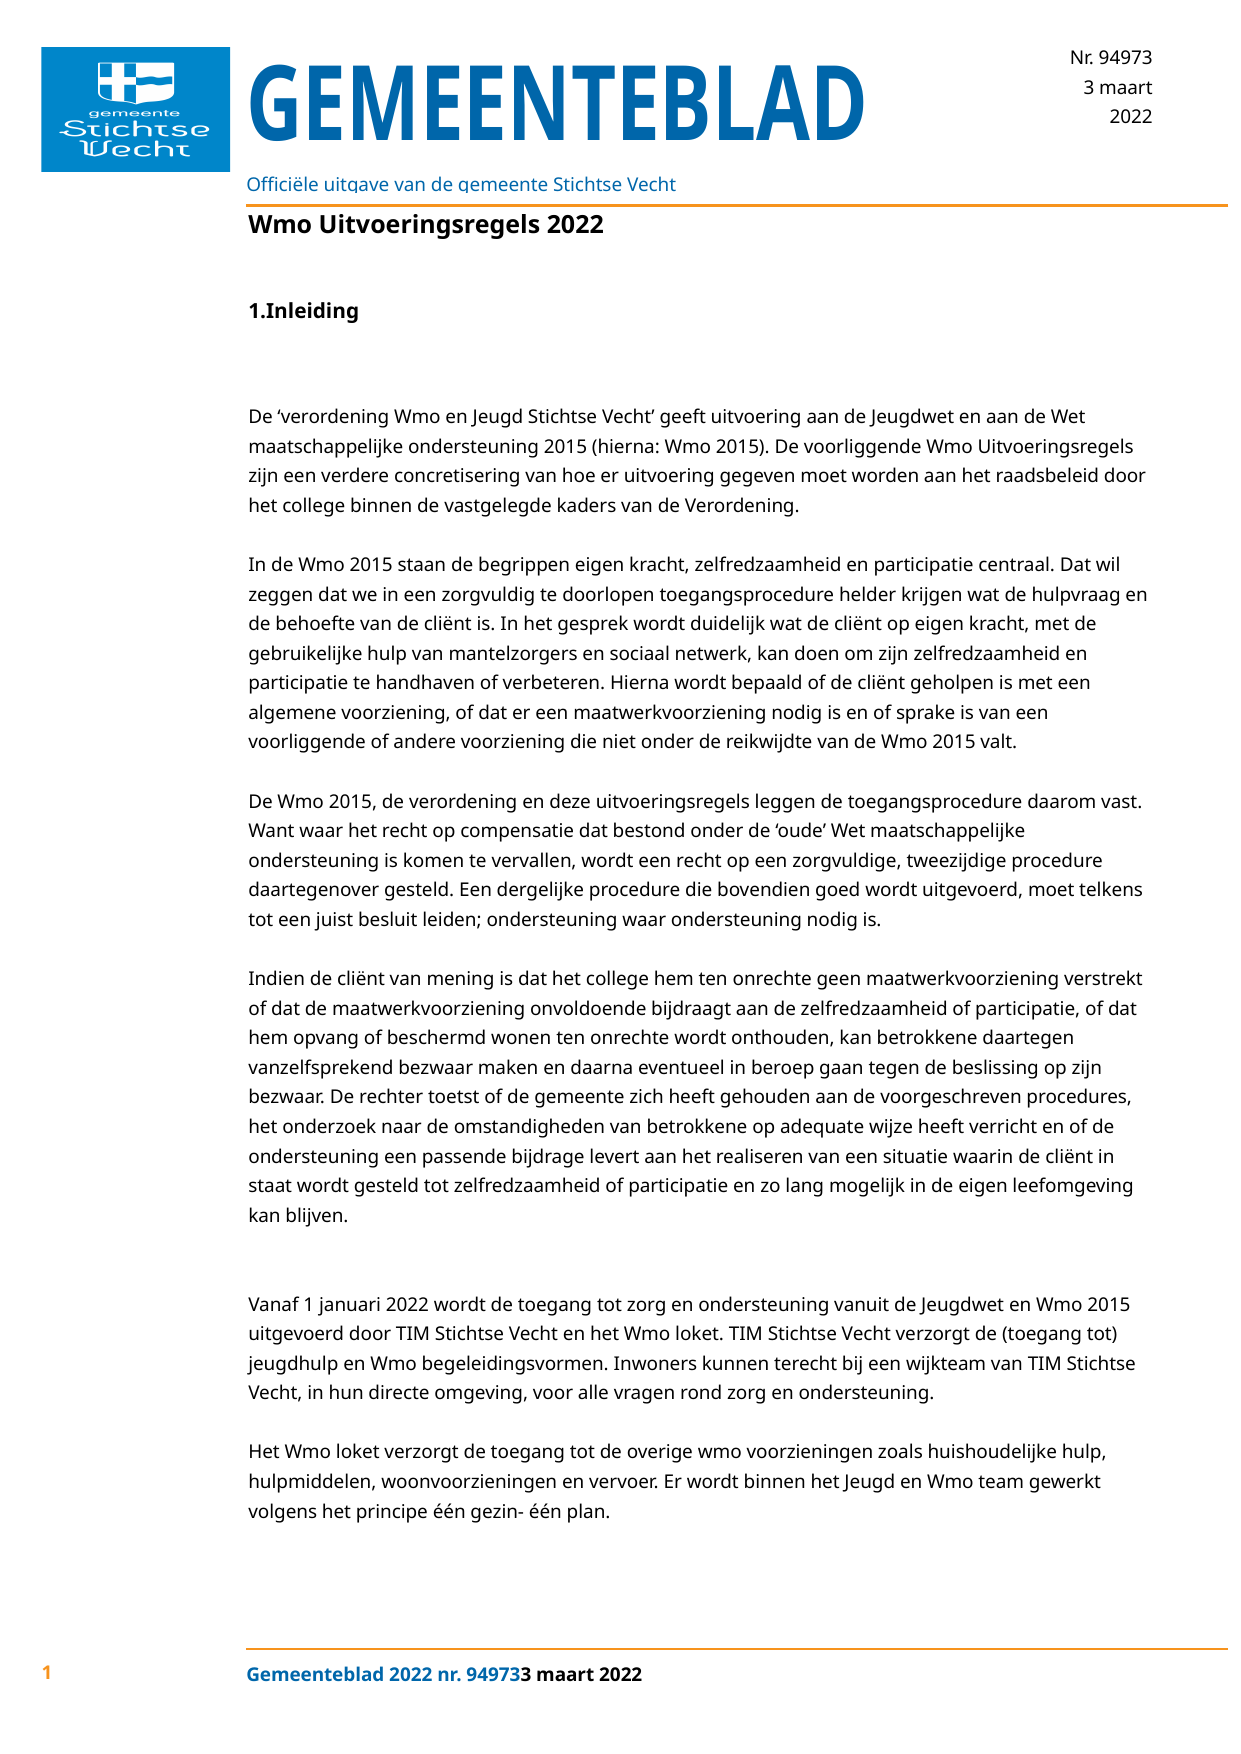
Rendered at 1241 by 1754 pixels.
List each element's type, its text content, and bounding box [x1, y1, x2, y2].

text De Wmo 2015, de verordening en deze uitvoeringsregels leggen de toegangsprocedure daarom vast. Want waar het recht op compensatie dat bestond onder de ‘oude’ Wet maatschappelijke ondersteuning is komen te vervallen, wordt een recht op een zorgvuldige, tweezijdige procedure daartegenover gesteld. Een dergelijke procedure die bovendien goed wordt uitgevoerd, moet telkens tot een juist besluit leiden; ondersteuning waar ondersteuning nodig is. [248, 788, 1152, 932]
text In de Wmo 2015 staan de begrippen eigen kracht, zelfredzaamheid en participatie centraal. Dat wil zeggen dat we in een zorgvuldig te doorlopen toegangsprocedure helder krijgen wat de hulpvraag en de behoefte van de cliënt is. In het gesprek wordt duidelijk wat de cliënt op eigen kracht, met de gebruikelijke hulp van mantelzorgers en sociaal netwerk, kan doen om zijn zelfredzaamheid en participatie te handhaven of verbeteren. Hierna wordt bepaald of de cliënt geholpen is met een algemene voorziening, of dat er een maatwerkvoorziening nodig is en of sprake is van een voorliggende of andere voorziening die niet onder de reikwijdte van de Wmo 2015 valt. [248, 551, 1152, 754]
text 1.Inleiding [248, 296, 1152, 324]
text De ‘verordening Wmo en Jeugd Stichtse Vecht’ geeft uitvoering aan de Jeugdwet en aan de Wet maatschappelijke ondersteuning 2015 (hierna: Wmo 2015). De voorliggende Wmo Uitvoeringsregels zijn een verdere concretisering van hoe er uitvoering gegeven moet worden aan het raadsbeleid door het college binnen de vastgelegde kaders van de Verordening. [248, 403, 1152, 518]
text Wmo Uitvoeringsregels 2022 [248, 207, 1152, 241]
text Indien de cliënt van mening is dat het college hem ten onrechte geen maatwerkvoorziening verstrekt of dat de maatwerkvoorziening onvoldoende bijdraagt aan de zelfredzaamheid of participatie, of dat hem opvang of beschermd wonen ten onrechte wordt onthouden, kan betrokkene daartegen vanzelfsprekend bezwaar maken en daarna eventueel in beroep gaan tegen de beslissing op zijn bezwaar. De rechter toetst of de gemeente zich heeft gehouden aan de voorgeschreven procedures, het onderzoek naar de omstandigheden van betrokkene op adequate wijze heeft verricht en of de ondersteuning een passende bijdrage levert aan het realiseren van een situatie waarin de cliënt in staat wordt gesteld tot zelfredzaamheid of participatie en zo lang mogelijk in de eigen leefomgeving kan blijven. [248, 965, 1152, 1228]
text Vanaf 1 januari 2022 wordt de toegang tot zorg en ondersteuning vanuit de Jeugdwet en Wmo 2015 uitgevoerd door TIM Stichtse Vecht en het Wmo loket. TIM Stichtse Vecht verzorgt de (toegang tot) jeugdhulp en Wmo begeleidingsvormen. Inwoners kunnen terecht bij een wijkteam van TIM Stichtse Vecht, in hun directe omgeving, voor alle vragen rond zorg en ondersteuning. [248, 1291, 1152, 1405]
picture [137, 63, 174, 103]
picture [99, 63, 135, 101]
text Het Wmo loket verzorgt de toegang tot de overige wmo voorzieningen zoals huishoudelijke hulp, hulpmiddelen, woonvoorzieningen en vervoer. Er wordt binnen het Jeugd en Wmo team gewerkt volgens het principe één gezin- één plan. [248, 1439, 1152, 1524]
